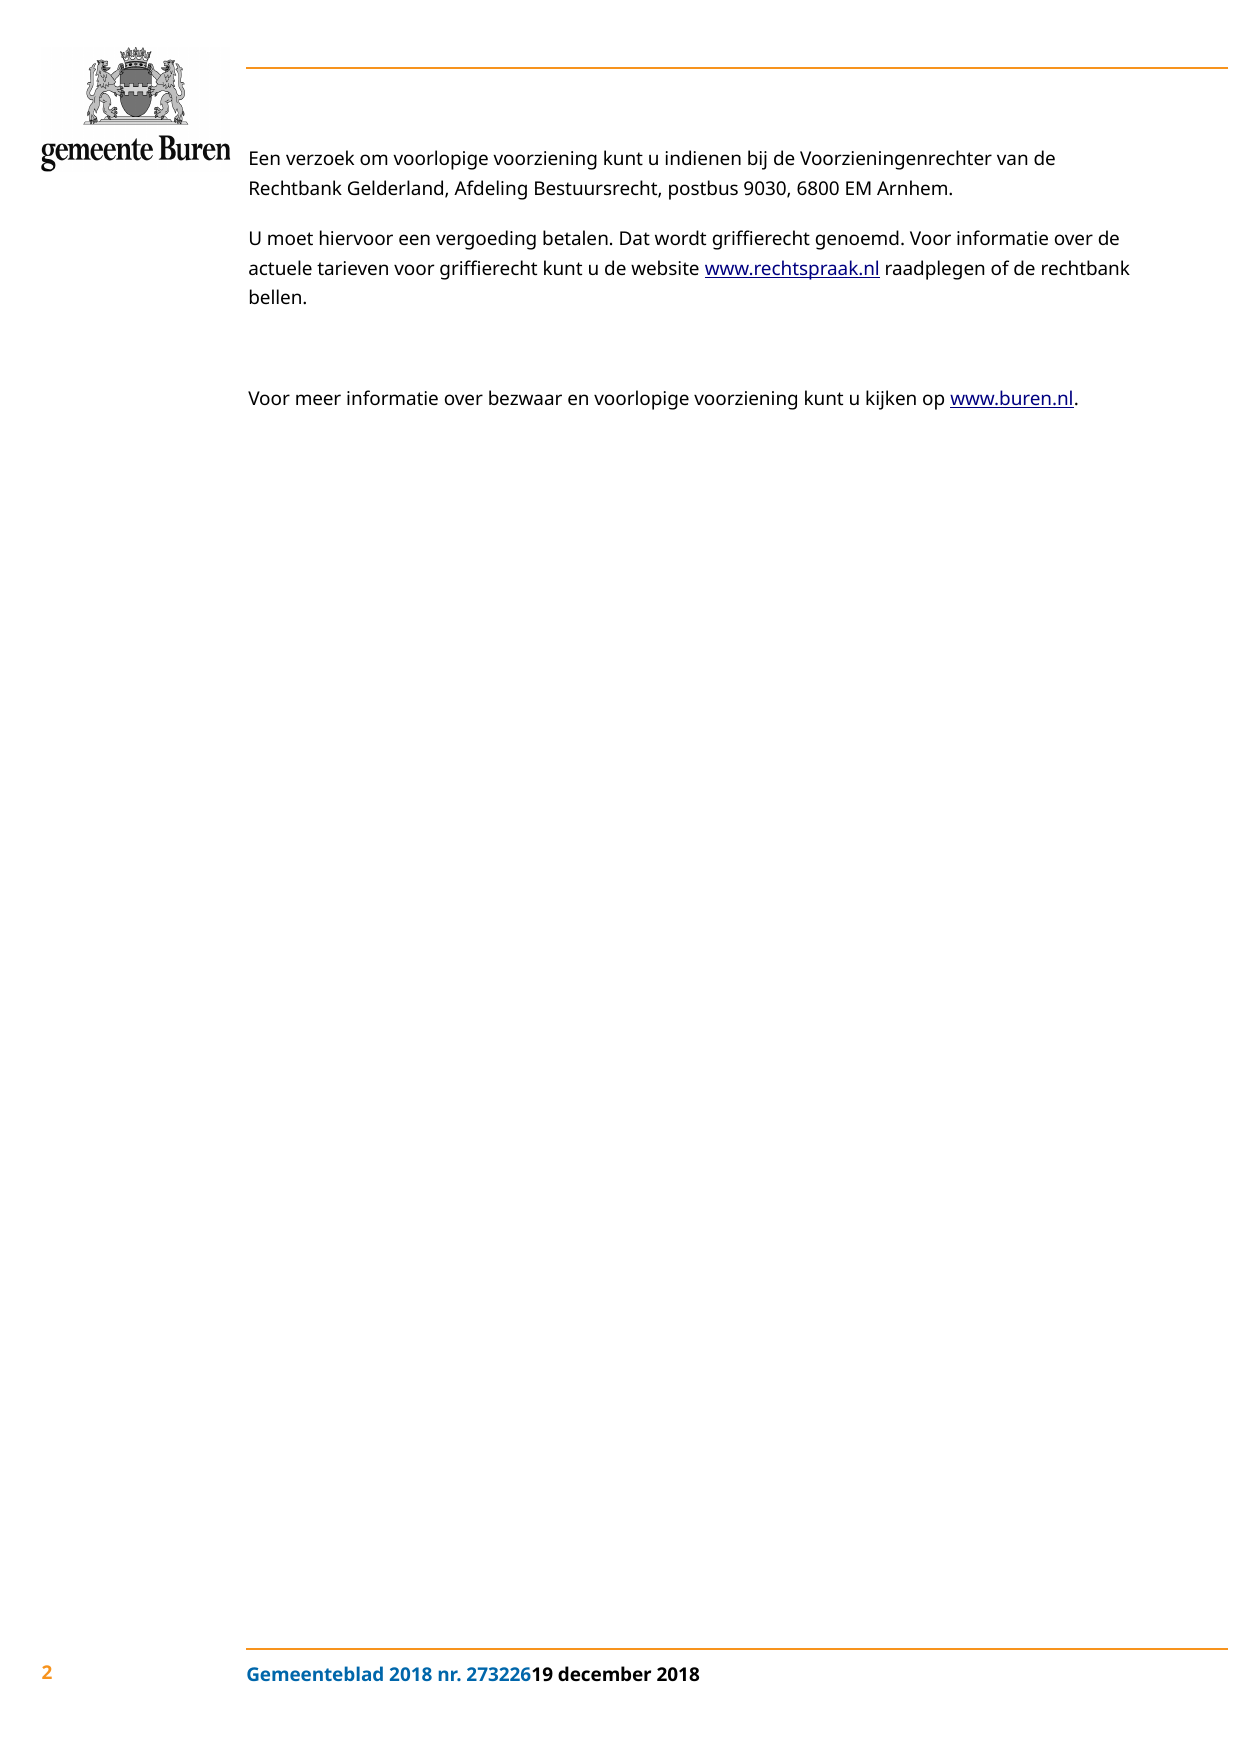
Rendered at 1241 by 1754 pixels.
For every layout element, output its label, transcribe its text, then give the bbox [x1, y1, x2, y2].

text Een verzoek om voorlopige voorziening kunt u indienen bij de Voorzieningenrechter van de Rechtbank Gelderland, Afdeling Bestuursrecht, postbus 9030, 6800 EM Arnhem. [248, 145, 1152, 201]
text Voor meer informatie over bezwaar en voorlopige voorziening kunt u kijken op www.buren.nl. [248, 385, 1152, 411]
picture [41, 47, 231, 172]
text U moet hiervoor een vergoeding betalen. Dat wordt griffierecht genoemd. Voor informatie over de actuele tarieven voor griffierecht kunt u de website www.rechtspraak.nl raadplegen of de rechtbank bellen. [248, 225, 1152, 310]
